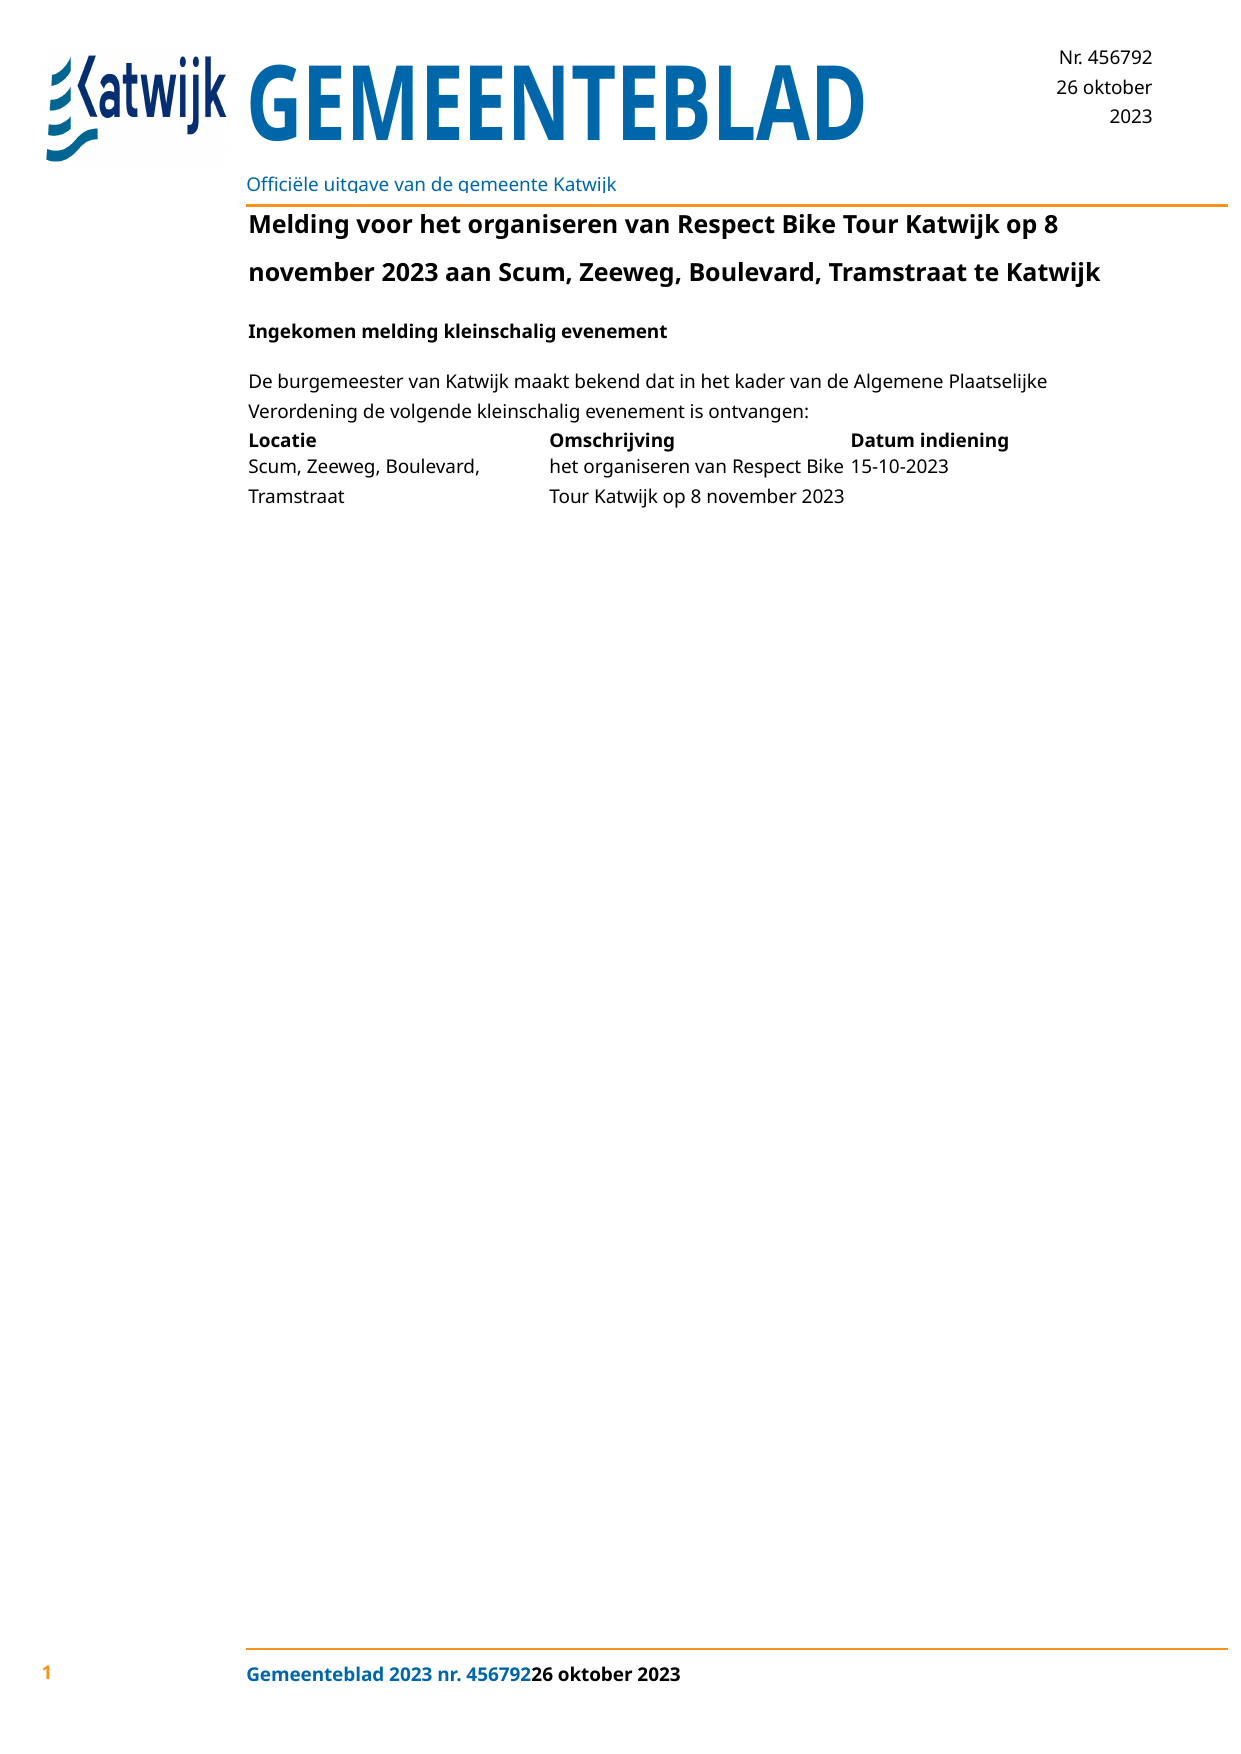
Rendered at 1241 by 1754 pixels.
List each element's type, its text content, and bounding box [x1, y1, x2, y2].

text Ingekomen melding kleinschalig evenement [248, 318, 1152, 344]
table_cell het organiseren van Respect Bike Tour Katwijk op 8 november 2023 [549, 453, 850, 509]
picture [41, 47, 231, 172]
table_header Locatie [248, 428, 549, 453]
table_header Omschrijving [549, 428, 850, 453]
text Melding voor het organiseren van Respect Bike Tour Katwijk op 8 november 2023 aan Scum, Zeeweg, Boulevard, Tramstraat te Katwijk [248, 207, 1152, 288]
table_cell 15-10-2023 [850, 453, 1152, 509]
text De burgemeester van Katwijk maakt bekend dat in het kader van de Algemene Plaatselijke Verordening de volgende kleinschalig evenement is ontvangen: [248, 368, 1152, 424]
table_cell Scum, Zeeweg, Boulevard, Tramstraat [248, 453, 549, 509]
table_header Datum indiening [850, 428, 1152, 453]
